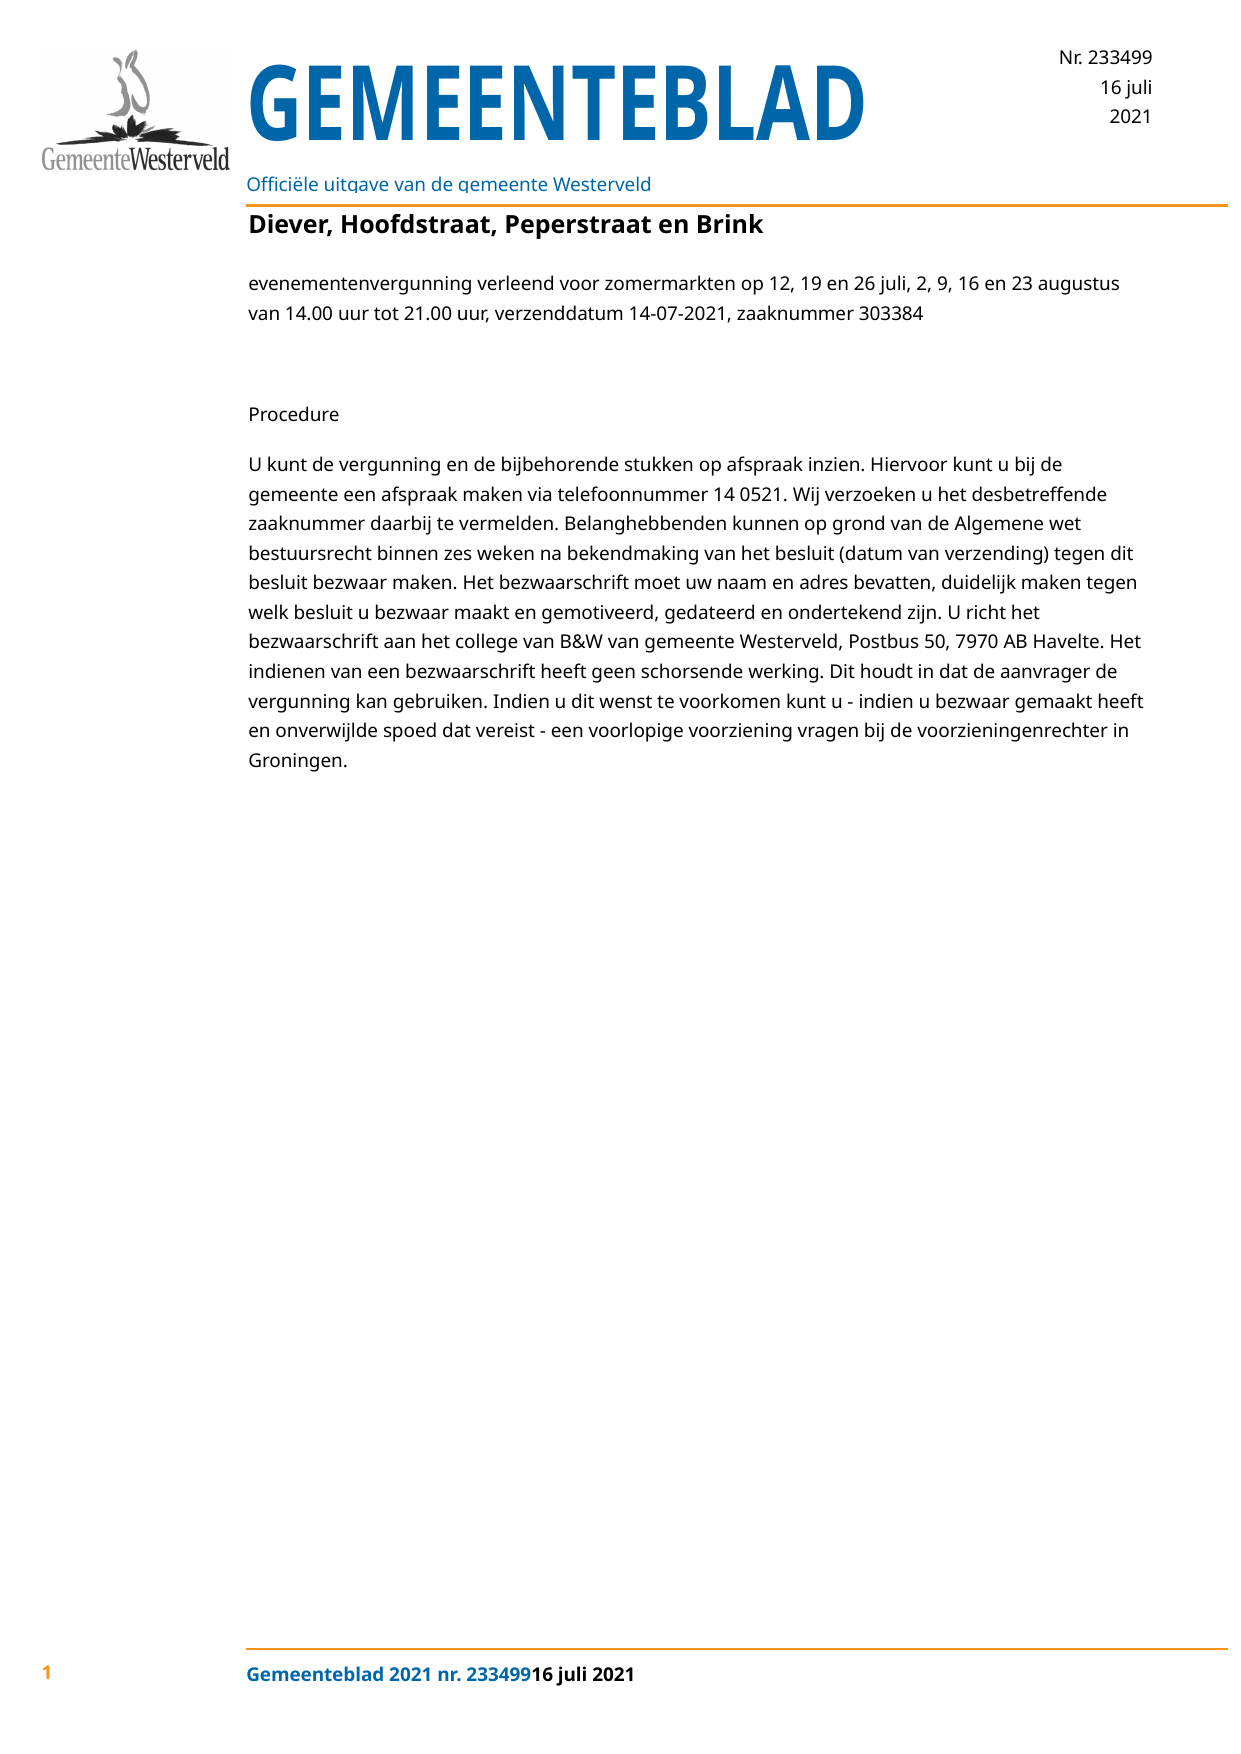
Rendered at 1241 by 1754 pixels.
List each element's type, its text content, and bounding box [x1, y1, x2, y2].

text U kunt de vergunning en de bijbehorende stukken op afspraak inzien. Hiervoor kunt u bij de gemeente een afspraak maken via telefoonnummer 14 0521. Wij verzoeken u het desbetreffende zaaknummer daarbij te vermelden. Belanghebbenden kunnen op grond van de Algemene wet bestuursrecht binnen zes weken na bekendmaking van het besluit (datum van verzending) tegen dit besluit bezwaar maken. Het bezwaarschrift moet uw naam en adres bevatten, duidelijk maken tegen welk besluit u bezwaar maakt en gemotiveerd, gedateerd en ondertekend zijn. U richt het bezwaarschrift aan het college van B&W van gemeente Westerveld, Postbus 50, 7970 AB Havelte. Het indienen van een bezwaarschrift heeft geen schorsende werking. Dit houdt in dat de aanvrager de vergunning kan gebruiken. Indien u dit wenst te voorkomen kunt u - indien u bezwaar gemaakt heeft en onverwijlde spoed dat vereist - een voorlopige voorziening vragen bij de voorzieningenrechter in Groningen. [248, 451, 1152, 773]
text Diever, Hoofdstraat, Peperstraat en Brink [248, 207, 1152, 241]
text evenementenvergunning verleend voor zomermarkten op 12, 19 en 26 juli, 2, 9, 16 en 23 augustus van 14.00 uur tot 21.00 uur, verzenddatum 14-07-2021, zaaknummer 303384 [248, 270, 1152, 326]
text Procedure [248, 401, 1152, 426]
picture [41, 47, 231, 172]
